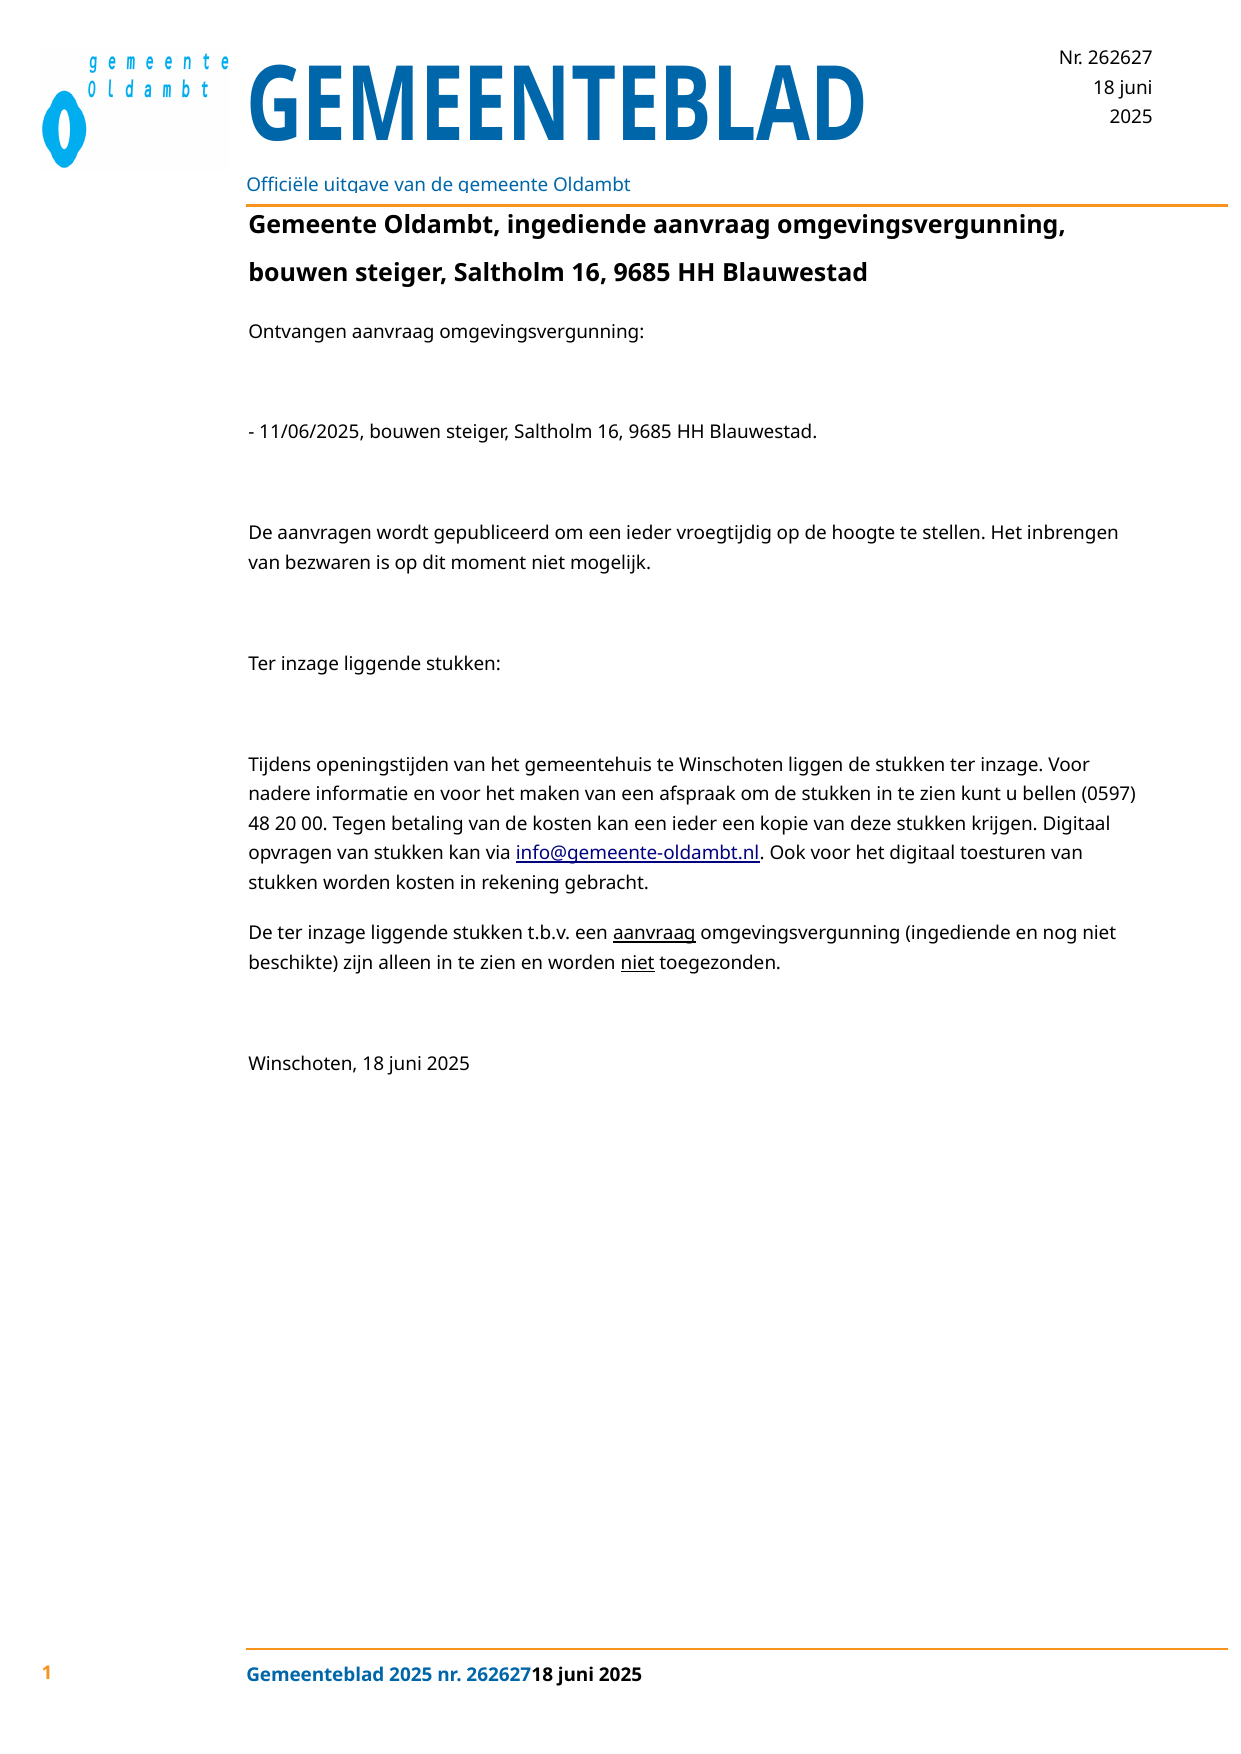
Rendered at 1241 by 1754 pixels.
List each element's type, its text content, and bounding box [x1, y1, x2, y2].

text Ter inzage liggende stukken: [248, 650, 1152, 676]
text Winschoten, 18 juni 2025 [248, 1050, 1152, 1076]
text De ter inzage liggende stukken t.b.v. een aanvraag omgevingsvergunning (ingediende en nog niet beschikte) zijn alleen in te zien en worden niet toegezonden. [248, 919, 1152, 975]
text Gemeente Oldambt, ingediende aanvraag omgevingsvergunning, bouwen steiger, Saltholm 16, 9685 HH Blauwestad [248, 207, 1152, 288]
picture [41, 47, 231, 172]
text De aanvragen wordt gepubliceerd om een ieder vroegtijdig op de hoogte te stellen. Het inbrengen van bezwaren is op dit moment niet mogelijk. [248, 519, 1152, 575]
text - 11/06/2025, bouwen steiger, Saltholm 16, 9685 HH Blauwestad. [248, 419, 1152, 444]
text Ontvangen aanvraag omgevingsvergunning: [248, 318, 1152, 344]
text Tijdens openingstijden van het gemeentehuis te Winschoten liggen de stukken ter inzage. Voor nadere informatie en voor het maken van een afspraak om de stukken in te zien kunt u bellen (0597) 48 20 00. Tegen betaling van de kosten kan een ieder een kopie van deze stukken krijgen. Digitaal opvragen van stukken kan via info@gemeente-oldambt.nl. Ook voor het digitaal toesturen van stukken worden kosten in rekening gebracht. [248, 751, 1152, 895]
